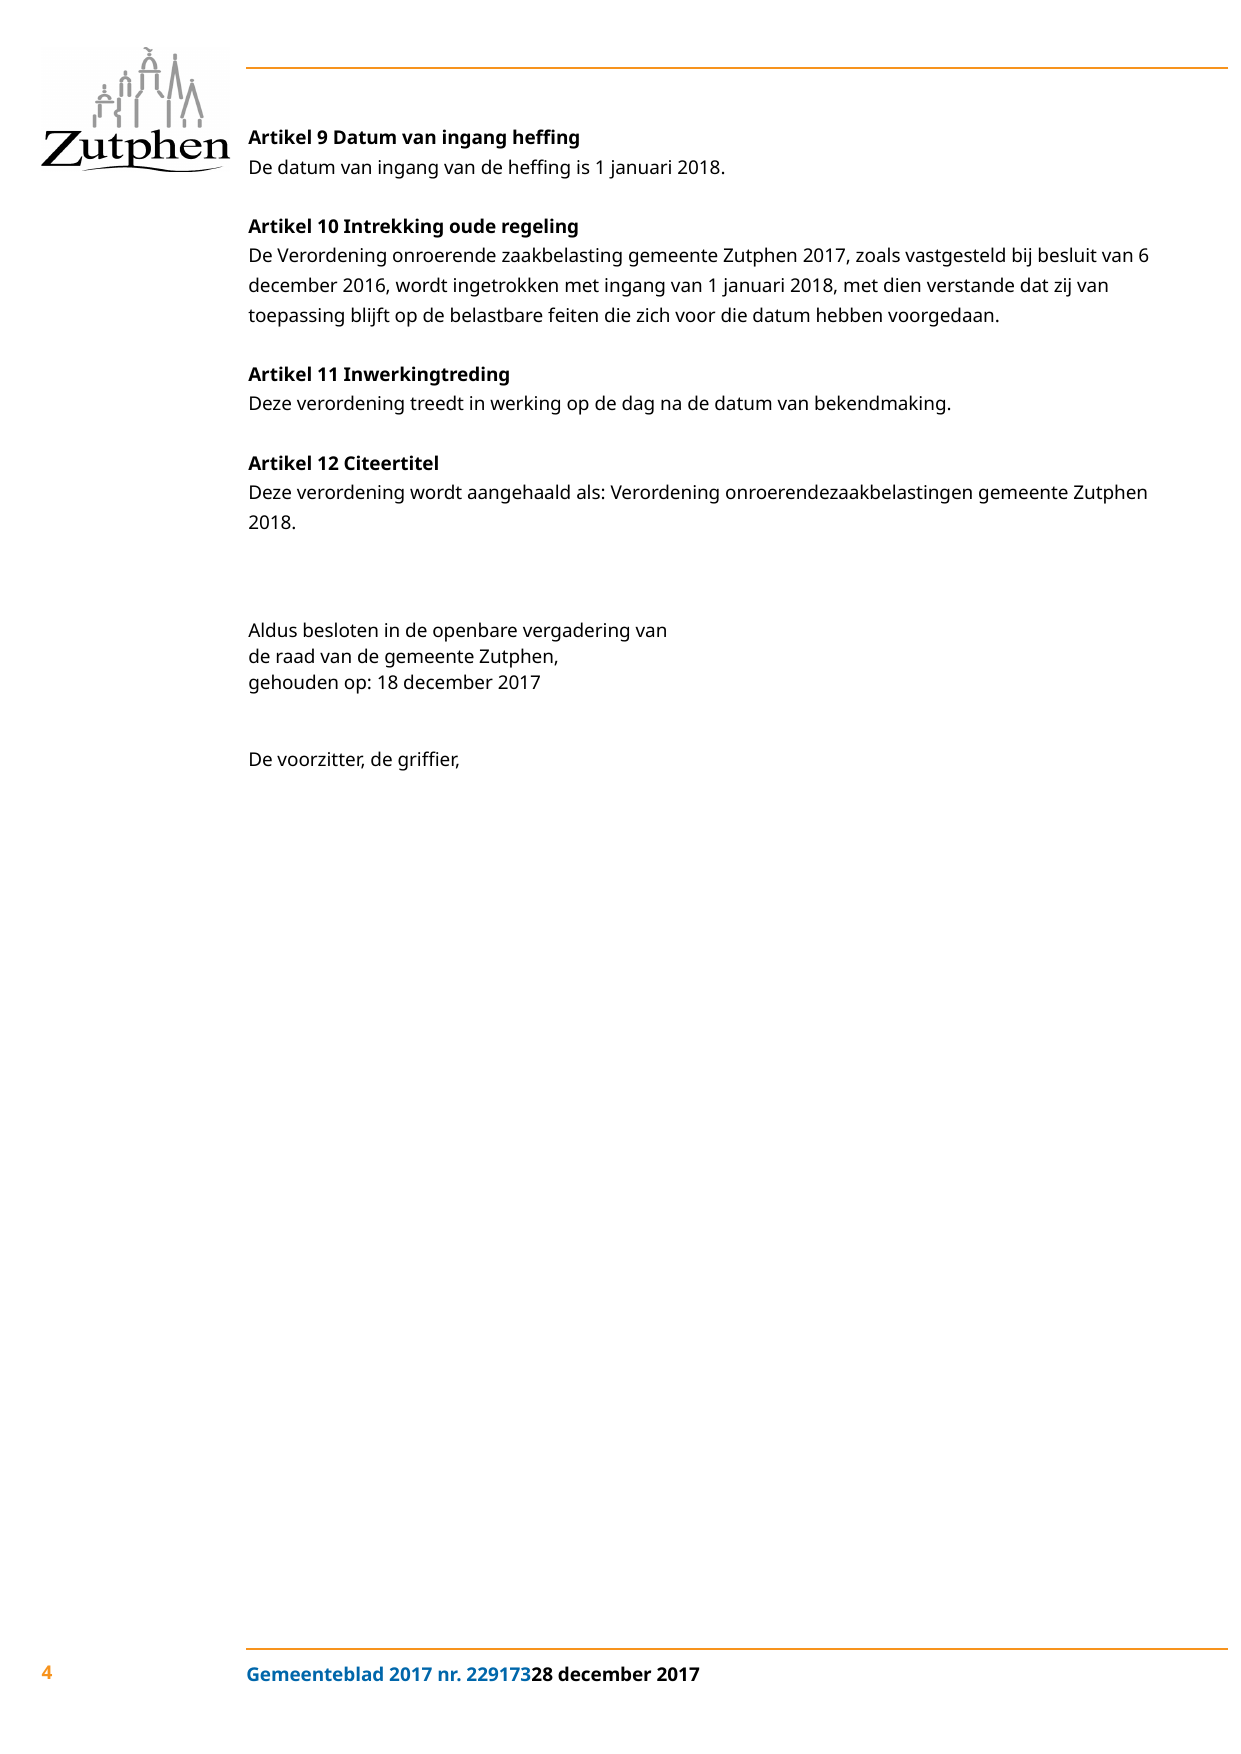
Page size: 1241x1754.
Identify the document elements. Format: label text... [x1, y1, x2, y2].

text Aldus besloten in de openbare vergadering van [248, 617, 1152, 643]
text De Verordening onroerende zaakbelasting gemeente Zutphen 2017, zoals vastgesteld bij besluit van 6 december 2016, wordt ingetrokken met ingang van 1 januari 2018, met dien verstande dat zij van toepassing blijft op de belastbare feiten die zich voor die datum hebben voorgedaan. [248, 243, 1152, 328]
text De voorzitter, de griffier, [248, 746, 1152, 772]
text Artikel 10 Intrekking oude regeling [248, 213, 1152, 239]
text de raad van de gemeente Zutphen, [248, 643, 1152, 669]
text Artikel 12 Citeertitel [248, 450, 1152, 476]
text Artikel 9 Datum van ingang heffing [248, 124, 1152, 150]
text Deze verordening wordt aangehaald als: Verordening onroerendezaakbelastingen gemeente Zutphen 2018. [248, 479, 1152, 535]
text Artikel 11 Inwerkingtreding [248, 361, 1152, 387]
text Deze verordening treedt in werking op de dag na de datum van bekendmaking. [248, 391, 1152, 416]
text gehouden op: 18 december 2017 [248, 669, 1152, 694]
text De datum van ingang van de heffing is 1 januari 2018. [248, 154, 1152, 180]
picture [41, 47, 231, 172]
